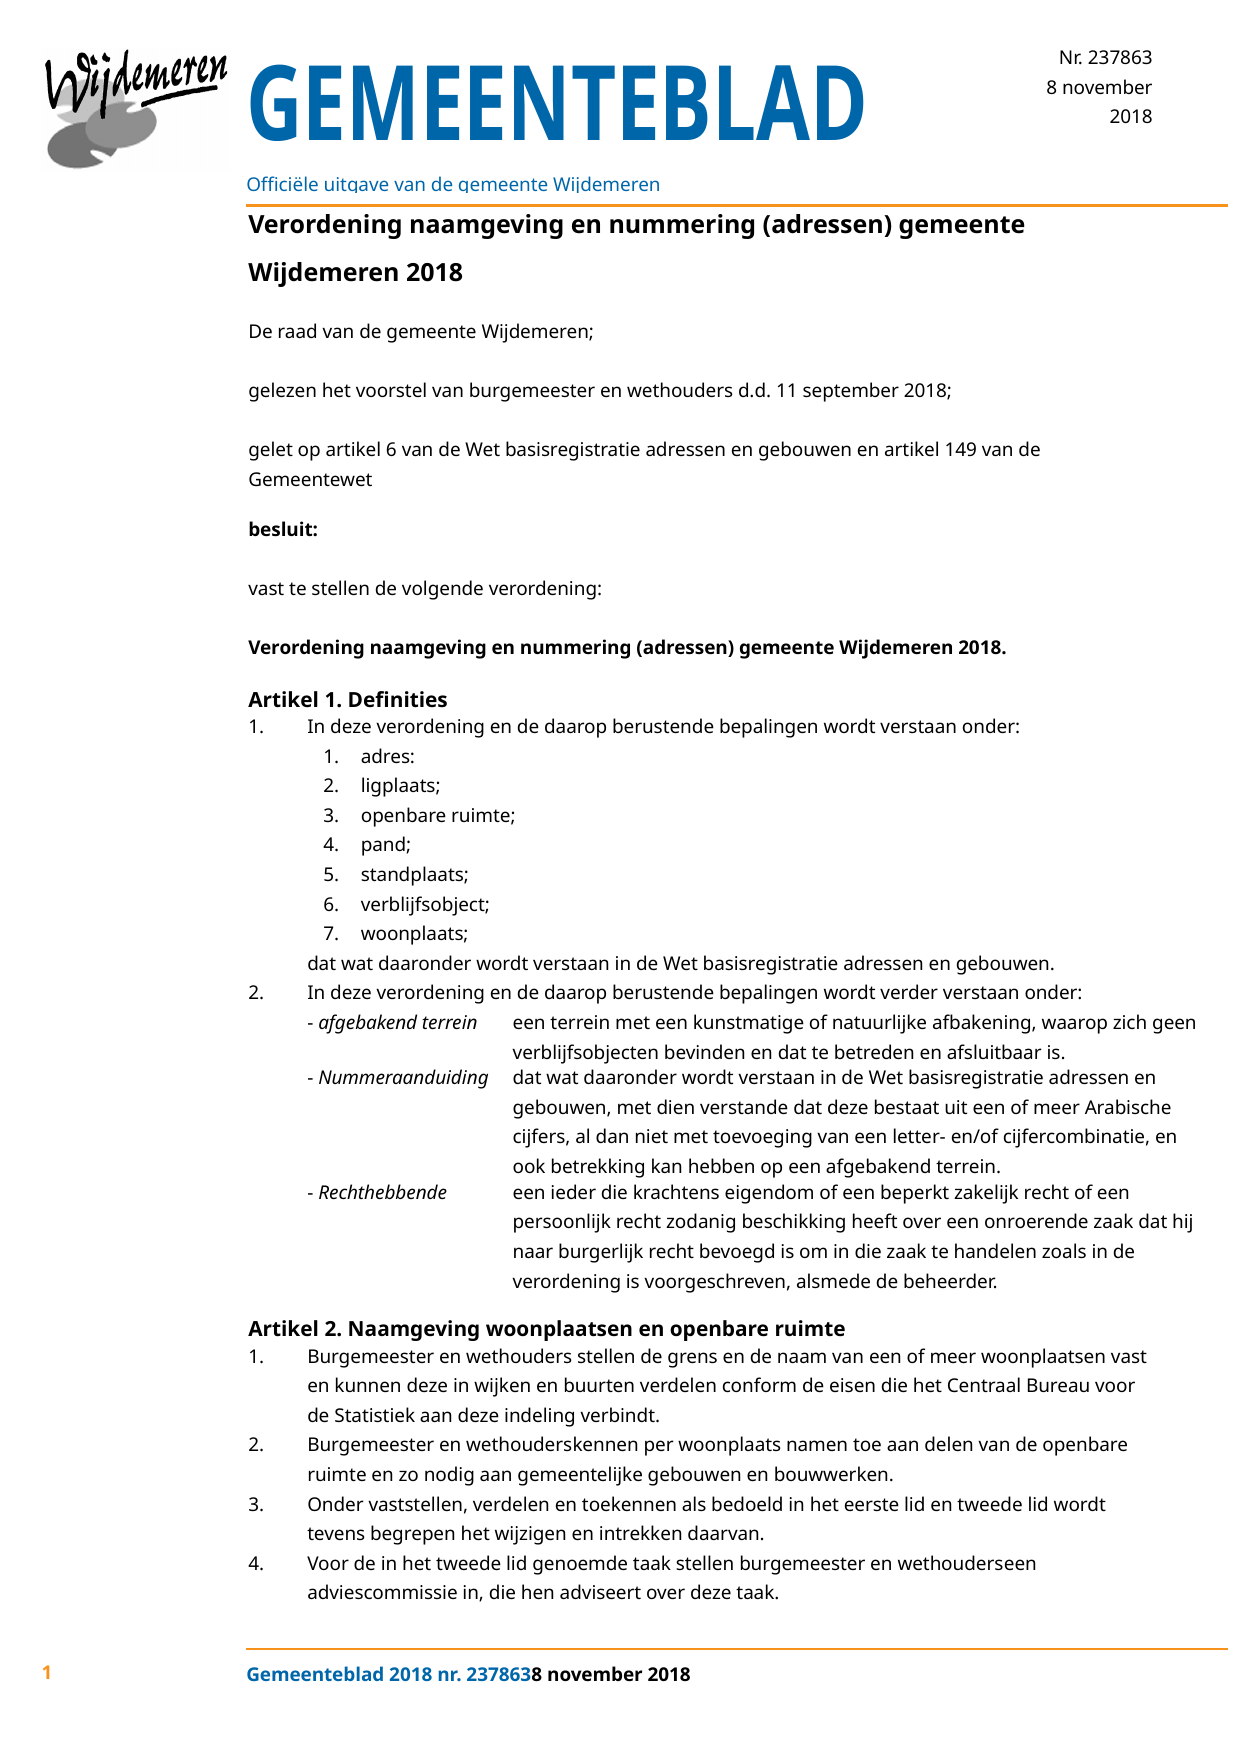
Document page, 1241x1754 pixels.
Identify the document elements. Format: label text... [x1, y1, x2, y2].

table_header - afgebakend terrein [307, 1009, 512, 1064]
text De raad van de gemeente Wijdemeren; [248, 318, 1152, 344]
list In deze verordening en de daarop berustende bepalingen wordt verder verstaan onder: [248, 979, 1152, 1005]
table_cell - Rechthebbende [307, 1179, 512, 1293]
text vast te stellen de volgende verordening: [248, 575, 1152, 601]
text gelezen het voorstel van burgemeester en wethouders d.d. 11 september 2018; [248, 377, 1152, 403]
text Artikel 1. Definities [248, 685, 1152, 713]
list pand; [323, 832, 1152, 857]
text Verordening naamgeving en nummering (adressen) gemeente Wijdemeren 2018 [248, 207, 1152, 288]
table_header een terrein met een kunstmatige of natuurlijke afbakening, waarop zich geen verblijfsobjecten bevinden en dat te betreden en afsluitbaar is. [513, 1009, 1211, 1064]
list Burgemeester en wethouderskennen per woonplaats namen toe aan delen van de openbare ruimte en zo nodig aan gemeentelijke gebouwen en bouwwerken. [248, 1432, 1152, 1487]
list dat wat daaronder wordt verstaan in de Wet basisregistratie adressen en gebouwen. [248, 950, 1152, 976]
list Onder vaststellen, verdelen en toekennen als bedoeld in het eerste lid en tweede lid wordt tevens begrepen het wijzigen en intrekken daarvan. [248, 1491, 1152, 1546]
list openbare ruimte; [323, 802, 1152, 828]
table_cell dat wat daaronder wordt verstaan in de Wet basisregistratie adressen en gebouwen, met dien verstande dat deze bestaat uit een of meer Arabische cijfers, al dan niet met toevoeging van een letter- en/of cijfercombinatie, en ook betrekking kan hebben op een afgebakend terrein. [513, 1065, 1211, 1179]
list Burgemeester en wethouders stellen de grens en de naam van een of meer woonplaatsen vast en kunnen deze in wijken en buurten verdelen conform de eisen die het Centraal Bureau voor de Statistiek aan deze indeling verbindt. [248, 1343, 1152, 1428]
text gelet op artikel 6 van de Wet basisregistratie adressen en gebouwen en artikel 149 van de Gemeentewet [248, 436, 1152, 492]
table_cell een ieder die krachtens eigendom of een beperkt zakelijk recht of een persoonlijk recht zodanig beschikking heeft over een onroerende zaak dat hij naar burgerlijk recht bevoegd is om in die zaak te handelen zoals in de verordening is voorgeschreven, alsmede de beheerder. [513, 1179, 1211, 1293]
text Verordening naamgeving en nummering (adressen) gemeente Wijdemeren 2018. [248, 634, 1152, 660]
list verblijfsobject; [323, 891, 1152, 917]
list ligplaats; [323, 772, 1152, 798]
text Artikel 2. Naamgeving woonplaatsen en openbare ruimte [248, 1314, 1152, 1343]
list standplaats; [323, 861, 1152, 887]
picture [41, 47, 231, 172]
table_cell - Nummeraanduiding [307, 1065, 512, 1179]
list woonplaats; [323, 920, 1152, 946]
text besluit: [248, 516, 1152, 542]
list adres: [323, 743, 1152, 769]
list Voor de in het tweede lid genoemde taak stellen burgemeester en wethouderseen adviescommissie in, die hen adviseert over deze taak. [248, 1550, 1152, 1605]
list In deze verordening en de daarop berustende bepalingen wordt verstaan onder: [248, 713, 1152, 739]
